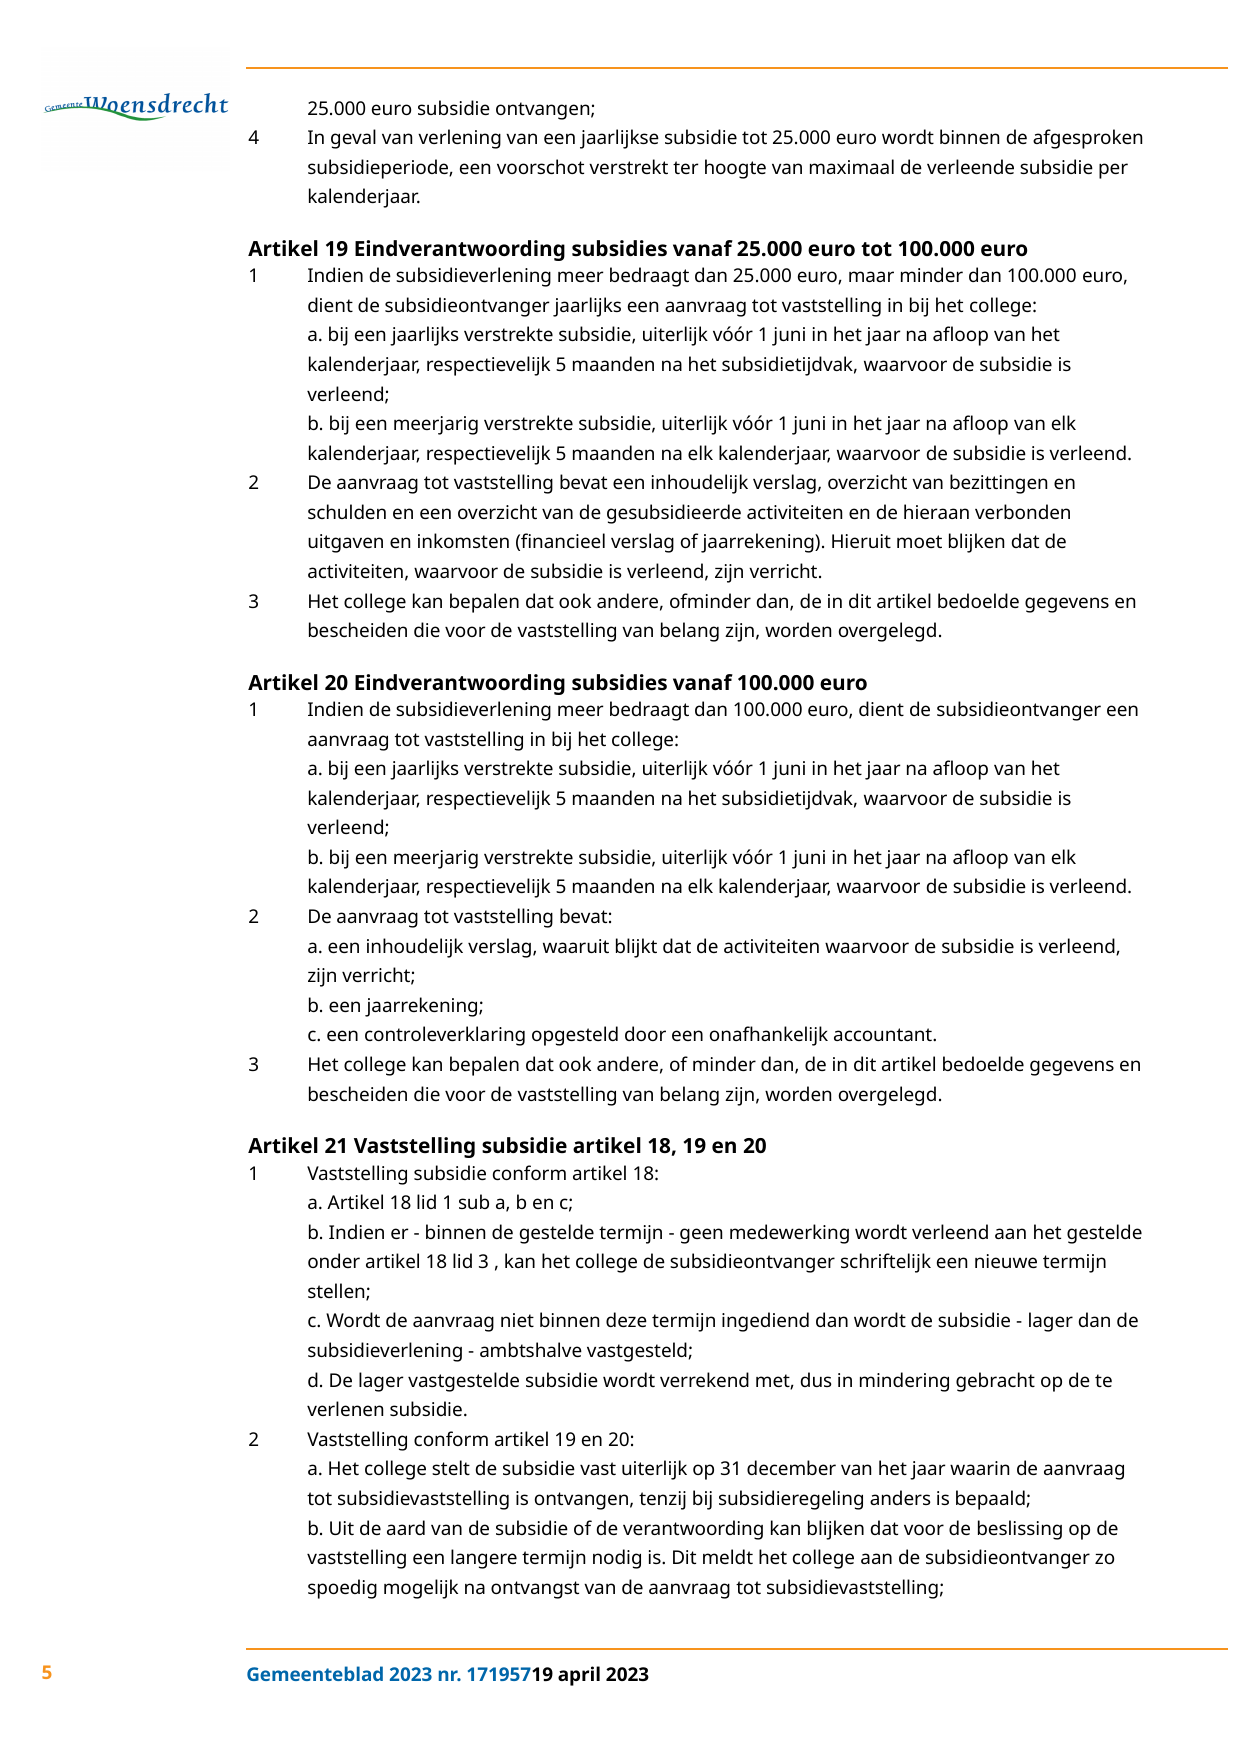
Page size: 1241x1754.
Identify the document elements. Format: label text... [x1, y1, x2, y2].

list Indien de subsidieverlening meer bedraagt dan 25.000 euro, maar minder dan 100.000 euro, dient de subsidieontvanger jaarlijks een aanvraag tot vaststelling in bij het college: [248, 262, 1152, 318]
list In geval van verlening van een jaarlijkse subsidie tot 25.000 euro wordt binnen de afgesproken subsidieperiode, een voorschot verstrekt ter hoogte van maximaal de verleende subsidie per kalenderjaar. [248, 124, 1152, 209]
list Het college kan bepalen dat ook andere, of minder dan, de in dit artikel bedoelde gegevens en bescheiden die voor de vaststelling van belang zijn, worden overgelegd. [248, 1051, 1152, 1107]
list c. Wordt de aanvraag niet binnen deze termijn ingediend dan wordt de subsidie - lager dan de subsidieverlening - ambtshalve vastgesteld; [248, 1308, 1152, 1363]
text Artikel 20 Eindverantwoording subsidies vanaf 100.000 euro [248, 668, 1152, 696]
list Indien de subsidieverlening meer bedraagt dan 100.000 euro, dient de subsidieontvanger een aanvraag tot vaststelling in bij het college: [248, 696, 1152, 752]
list c. een controleverklaring opgesteld door een onafhankelijk accountant. [248, 1022, 1152, 1047]
list a. een inhoudelijk verslag, waaruit blijkt dat de activiteiten waarvoor de subsidie is verleend, zijn verricht; [248, 933, 1152, 988]
list a. Het college stelt de subsidie vast uiterlijk op 31 december van het jaar waarin de aanvraag tot subsidievaststelling is ontvangen, tenzij bij subsidieregeling anders is bepaald; [248, 1456, 1152, 1511]
list b. Uit de aard van de subsidie of de verantwoording kan blijken dat voor de beslissing op de vaststelling een langere termijn nodig is. Dit meldt het college aan de subsidieontvanger zo spoedig mogelijk na ontvangst van de aanvraag tot subsidievaststelling; [248, 1515, 1152, 1599]
list b. Indien er - binnen de gestelde termijn - geen medewerking wordt verleend aan het gestelde onder artikel 18 lid 3 , kan het college de subsidieontvanger schriftelijk een nieuwe termijn stellen; [248, 1219, 1152, 1304]
text Artikel 21 Vaststelling subsidie artikel 18, 19 en 20 [248, 1131, 1152, 1160]
list b. een jaarrekening; [248, 992, 1152, 1018]
list Vaststelling subsidie conform artikel 18: [248, 1160, 1152, 1185]
text Artikel 19 Eindverantwoording subsidies vanaf 25.000 euro tot 100.000 euro [248, 234, 1152, 262]
list a. bij een jaarlijks verstrekte subsidie, uiterlijk vóór 1 juni in het jaar na afloop van het kalenderjaar, respectievelijk 5 maanden na het subsidietijdvak, waarvoor de subsidie is verleend; [248, 322, 1152, 406]
list b. bij een meerjarig verstrekte subsidie, uiterlijk vóór 1 juni in het jaar na afloop van elk kalenderjaar, respectievelijk 5 maanden na elk kalenderjaar, waarvoor de subsidie is verleend. [248, 410, 1152, 466]
list Vaststelling conform artikel 19 en 20: [248, 1426, 1152, 1452]
list a. Artikel 18 lid 1 sub a, b en c; [248, 1189, 1152, 1215]
list a. bij een jaarlijks verstrekte subsidie, uiterlijk vóór 1 juni in het jaar na afloop van het kalenderjaar, respectievelijk 5 maanden na het subsidietijdvak, waarvoor de subsidie is verleend; [248, 755, 1152, 840]
list b. bij een meerjarig verstrekte subsidie, uiterlijk vóór 1 juni in het jaar na afloop van elk kalenderjaar, respectievelijk 5 maanden na elk kalenderjaar, waarvoor de subsidie is verleend. [248, 844, 1152, 899]
list De aanvraag tot vaststelling bevat: [248, 903, 1152, 929]
list d. De lager vastgestelde subsidie wordt verrekend met, dus in mindering gebracht op de te verlenen subsidie. [248, 1367, 1152, 1422]
picture [41, 47, 231, 172]
list De aanvraag tot vaststelling bevat een inhoudelijk verslag, overzicht van bezittingen en schulden en een overzicht van de gesubsidieerde activiteiten en de hieraan verbonden uitgaven en inkomsten (financieel verslag of jaarrekening). Hieruit moet blijken dat de activiteiten, waarvoor de subsidie is verleend, zijn verricht. [248, 469, 1152, 584]
list 25.000 euro subsidie ontvangen; [248, 95, 1152, 121]
list Het college kan bepalen dat ook andere, ofminder dan, de in dit artikel bedoelde gegevens en bescheiden die voor de vaststelling van belang zijn, worden overgelegd. [248, 588, 1152, 643]
